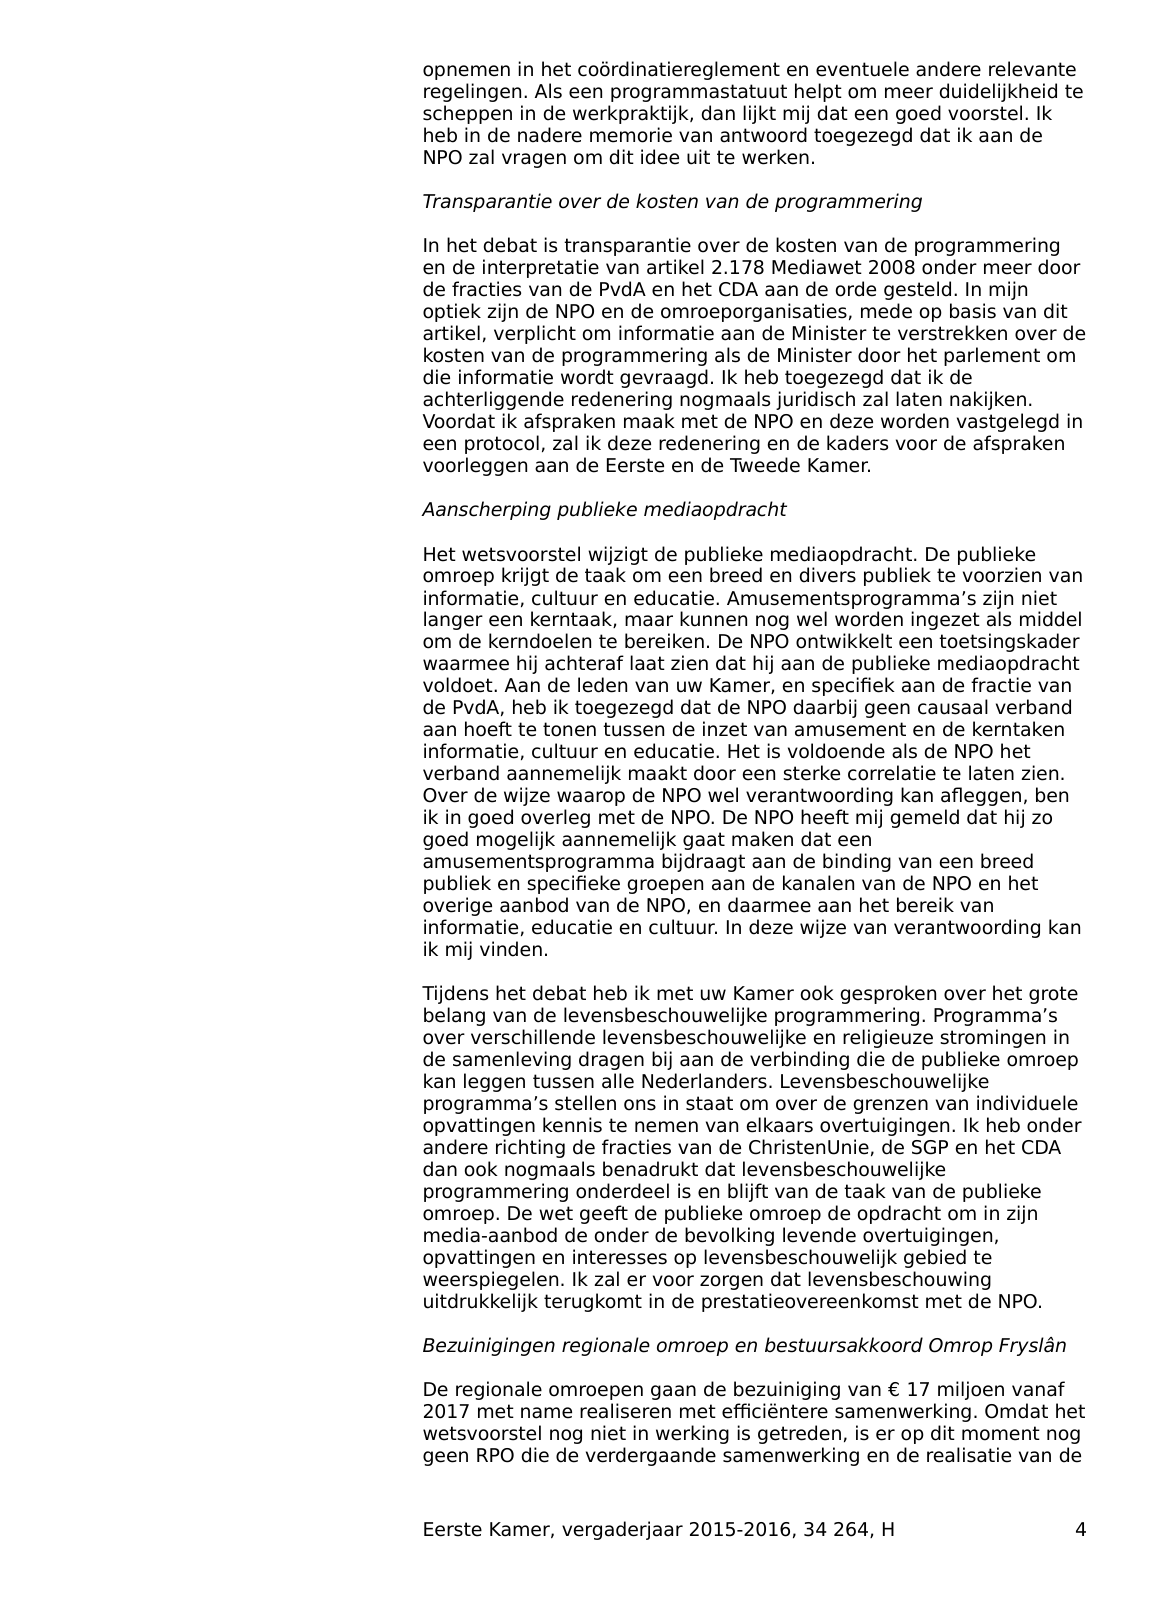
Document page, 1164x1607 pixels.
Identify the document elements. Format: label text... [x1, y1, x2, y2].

subtitle Bezuinigingen regionale omroep en bestuursakkoord Omrop Fryslân [422, 1335, 1087, 1357]
text De regionale omroepen gaan de bezuiniging van € 17 miljoen vanaf 2017 met name realiseren met efficiëntere samenwerking. Omdat het wetsvoorstel nog niet in werking is getreden, is er op dit moment nog geen RPO die de verdergaande samenwerking en de realisatie van de [422, 1379, 1087, 1467]
text Het wetsvoorstel wijzigt de publieke mediaopdracht. De publieke omroep krijgt de taak om een breed en divers publiek te voorzien van informatie, cultuur en educatie. Amusementsprogramma’s zijn niet langer een kerntaak, maar kunnen nog wel worden ingezet als middel om de kerndoelen te bereiken. De NPO ontwikkelt een toetsingskader waarmee hij achteraf laat zien dat hij aan de publieke mediaopdracht voldoet. Aan de leden van uw Kamer, en specifiek aan de fractie van de PvdA, heb ik toegezegd dat de NPO daarbij geen causaal verband aan hoeft te tonen tussen de inzet van amusement en de kerntaken informatie, cultuur en educatie. Het is voldoende als de NPO het verband aannemelijk maakt door een sterke correlatie te laten zien. Over de wijze waarop de NPO wel verantwoording kan afleggen, ben ik in goed overleg met de NPO. De NPO heeft mij gemeld dat hij zo goed mogelijk aannemelijk gaat maken dat een amusementsprogramma bijdraagt aan de binding van een breed publiek en specifieke groepen aan de kanalen van de NPO en het overige aanbod van de NPO, en daarmee aan het bereik van informatie, educatie en cultuur. In deze wijze van verantwoording kan ik mij vinden. [422, 543, 1087, 961]
subtitle Transparantie over de kosten van de programmering [422, 191, 1087, 213]
text opnemen in het coördinatiereglement en eventuele andere relevante regelingen. Als een programmastatuut helpt om meer duidelijkheid te scheppen in de werkpraktijk, dan lijkt mij dat een goed voorstel. Ik heb in de nadere memorie van antwoord toegezegd dat ik aan de NPO zal vragen om dit idee uit te werken. [422, 59, 1087, 169]
text In het debat is transparantie over de kosten van de programmering en de interpretatie van artikel 2.178 Mediawet 2008 onder meer door de fracties van de PvdA en het CDA aan de orde gesteld. In mijn optiek zijn de NPO en de omroeporganisaties, mede op basis van dit artikel, verplicht om informatie aan de Minister te verstrekken over de kosten van de programmering als de Minister door het parlement om die informatie wordt gevraagd. Ik heb toegezegd dat ik de achterliggende redenering nogmaals juridisch zal laten nakijken. Voordat ik afspraken maak met de NPO en deze worden vastgelegd in een protocol, zal ik deze redenering en de kaders voor de afspraken voorleggen aan de Eerste en de Tweede Kamer. [422, 235, 1087, 477]
subtitle Aanscherping publieke mediaopdracht [422, 499, 1087, 521]
text Tijdens het debat heb ik met uw Kamer ook gesproken over het grote belang van de levensbeschouwelijke programmering. Programma’s over verschillende levensbeschouwelijke en religieuze stromingen in de samenleving dragen bij aan de verbinding die de publieke omroep kan leggen tussen alle Nederlanders. Levensbeschouwelijke programma’s stellen ons in staat om over de grenzen van individuele opvattingen kennis te nemen van elkaars overtuigingen. Ik heb onder andere richting de fracties van de ChristenUnie, de SGP en het CDA dan ook nogmaals benadrukt dat levensbeschouwelijke programmering onderdeel is en blijft van de taak van de publieke omroep. De wet geeft de publieke omroep de opdracht om in zijn media-aanbod de onder de bevolking levende overtuigingen, opvattingen en interesses op levensbeschouwelijk gebied te weerspiegelen. Ik zal er voor zorgen dat levensbeschouwing uitdrukkelijk terugkomt in de prestatieovereenkomst met de NPO. [422, 983, 1087, 1313]
